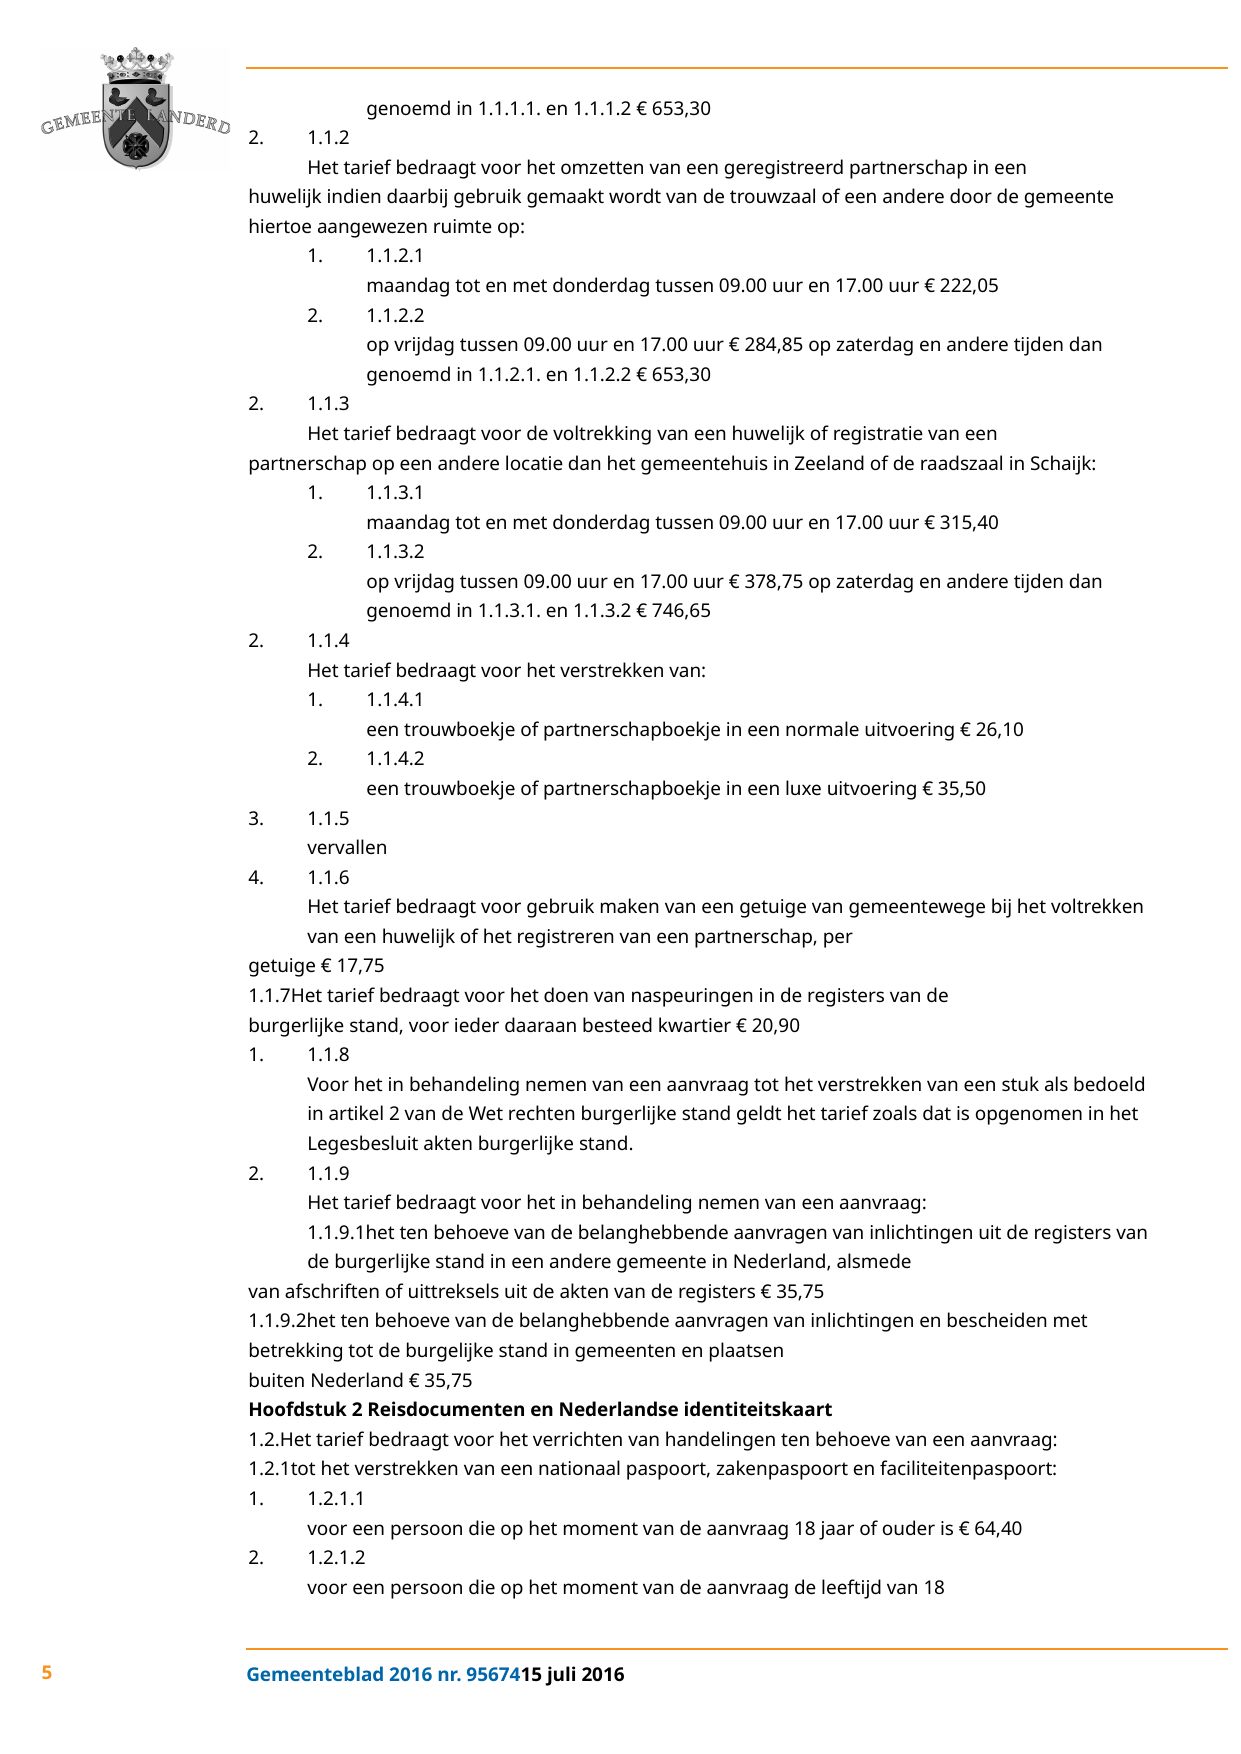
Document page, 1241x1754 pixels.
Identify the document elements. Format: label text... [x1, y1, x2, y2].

list genoemd in 1.1.1.1. en 1.1.1.2 € 653,30 [307, 95, 1152, 121]
list Het tarief bedraagt voor het in behandeling nemen van een aanvraag: [248, 1189, 1152, 1215]
list 1.1.3 [248, 391, 1152, 416]
list Het tarief bedraagt voor de voltrekking van een huwelijk of registratie van een [248, 420, 1152, 446]
list 1.1.8 [248, 1041, 1152, 1067]
text partnerschap op een andere locatie dan het gemeentehuis in Zeeland of de raadszaal in Schaijk: [248, 450, 1152, 476]
text buiten Nederland € 35,75 [248, 1367, 1152, 1393]
list een trouwboekje of partnerschapboekje in een luxe uitvoering € 35,50 [307, 775, 1152, 801]
list 1.1.2.2 [307, 302, 1152, 328]
text 1.2.1tot het verstrekken van een nationaal paspoort, zakenpaspoort en faciliteitenpaspoort: [248, 1456, 1152, 1481]
list 1.1.5 [248, 805, 1152, 831]
list 1.1.3.1 [307, 479, 1152, 505]
text burgerlijke stand, voor ieder daaraan besteed kwartier € 20,90 [248, 1012, 1152, 1038]
list 1.1.2.1 [307, 243, 1152, 268]
list 1.1.9 [248, 1160, 1152, 1186]
list 1.1.4 [248, 627, 1152, 653]
list voor een persoon die op het moment van de aanvraag de leeftijd van 18 [248, 1574, 1152, 1600]
list Het tarief bedraagt voor gebruik maken van een getuige van gemeentewege bij het voltrekken van een huwelijk of het registreren van een partnerschap, per [248, 893, 1152, 949]
list 1.1.6 [248, 864, 1152, 890]
list Het tarief bedraagt voor het omzetten van een geregistreerd partnerschap in een [248, 154, 1152, 180]
list 1.1.3.2 [307, 538, 1152, 564]
list Het tarief bedraagt voor het verstrekken van: [248, 657, 1152, 683]
text 1.1.7Het tarief bedraagt voor het doen van naspeuringen in de registers van de [248, 982, 1152, 1008]
text Hoofdstuk 2 Reisdocumenten en Nederlandse identiteitskaart [248, 1396, 1152, 1422]
list op vrijdag tussen 09.00 uur en 17.00 uur € 284,85 op zaterdag en andere tijden dan genoemd in 1.1.2.1. en 1.1.2.2 € 653,30 [307, 331, 1152, 387]
text 1.1.9.2het ten behoeve van de belanghebbende aanvragen van inlichtingen en bescheiden met betrekking tot de burgelijke stand in gemeenten en plaatsen [248, 1308, 1152, 1363]
list maandag tot en met donderdag tussen 09.00 uur en 17.00 uur € 222,05 [307, 272, 1152, 298]
list Voor het in behandeling nemen van een aanvraag tot het verstrekken van een stuk als bedoeld in artikel 2 van de Wet rechten burgerlijke stand geldt het tarief zoals dat is opgenomen in het Legesbesluit akten burgerlijke stand. [248, 1071, 1152, 1156]
list op vrijdag tussen 09.00 uur en 17.00 uur € 378,75 op zaterdag en andere tijden dan genoemd in 1.1.3.1. en 1.1.3.2 € 746,65 [307, 568, 1152, 623]
list 1.1.4.2 [307, 746, 1152, 771]
text huwelijk indien daarbij gebruik gemaakt wordt van de trouwzaal of een andere door de gemeente hiertoe aangewezen ruimte op: [248, 183, 1152, 239]
text van afschriften of uittreksels uit de akten van de registers € 35,75 [248, 1278, 1152, 1304]
text getuige € 17,75 [248, 953, 1152, 978]
text 1.2.Het tarief bedraagt voor het verrichten van handelingen ten behoeve van een aanvraag: [248, 1426, 1152, 1452]
list 1.2.1.1 [248, 1485, 1152, 1511]
picture [41, 47, 231, 172]
list voor een persoon die op het moment van de aanvraag 18 jaar of ouder is € 64,40 [248, 1515, 1152, 1541]
list 1.1.2 [248, 124, 1152, 150]
list maandag tot en met donderdag tussen 09.00 uur en 17.00 uur € 315,40 [307, 509, 1152, 535]
list vervallen [248, 834, 1152, 860]
list 1.2.1.2 [248, 1544, 1152, 1570]
list 1.1.9.1het ten behoeve van de belanghebbende aanvragen van inlichtingen uit de registers van de burgerlijke stand in een andere gemeente in Nederland, alsmede [248, 1219, 1152, 1274]
list 1.1.4.1 [307, 686, 1152, 712]
list een trouwboekje of partnerschapboekje in een normale uitvoering € 26,10 [307, 716, 1152, 742]
